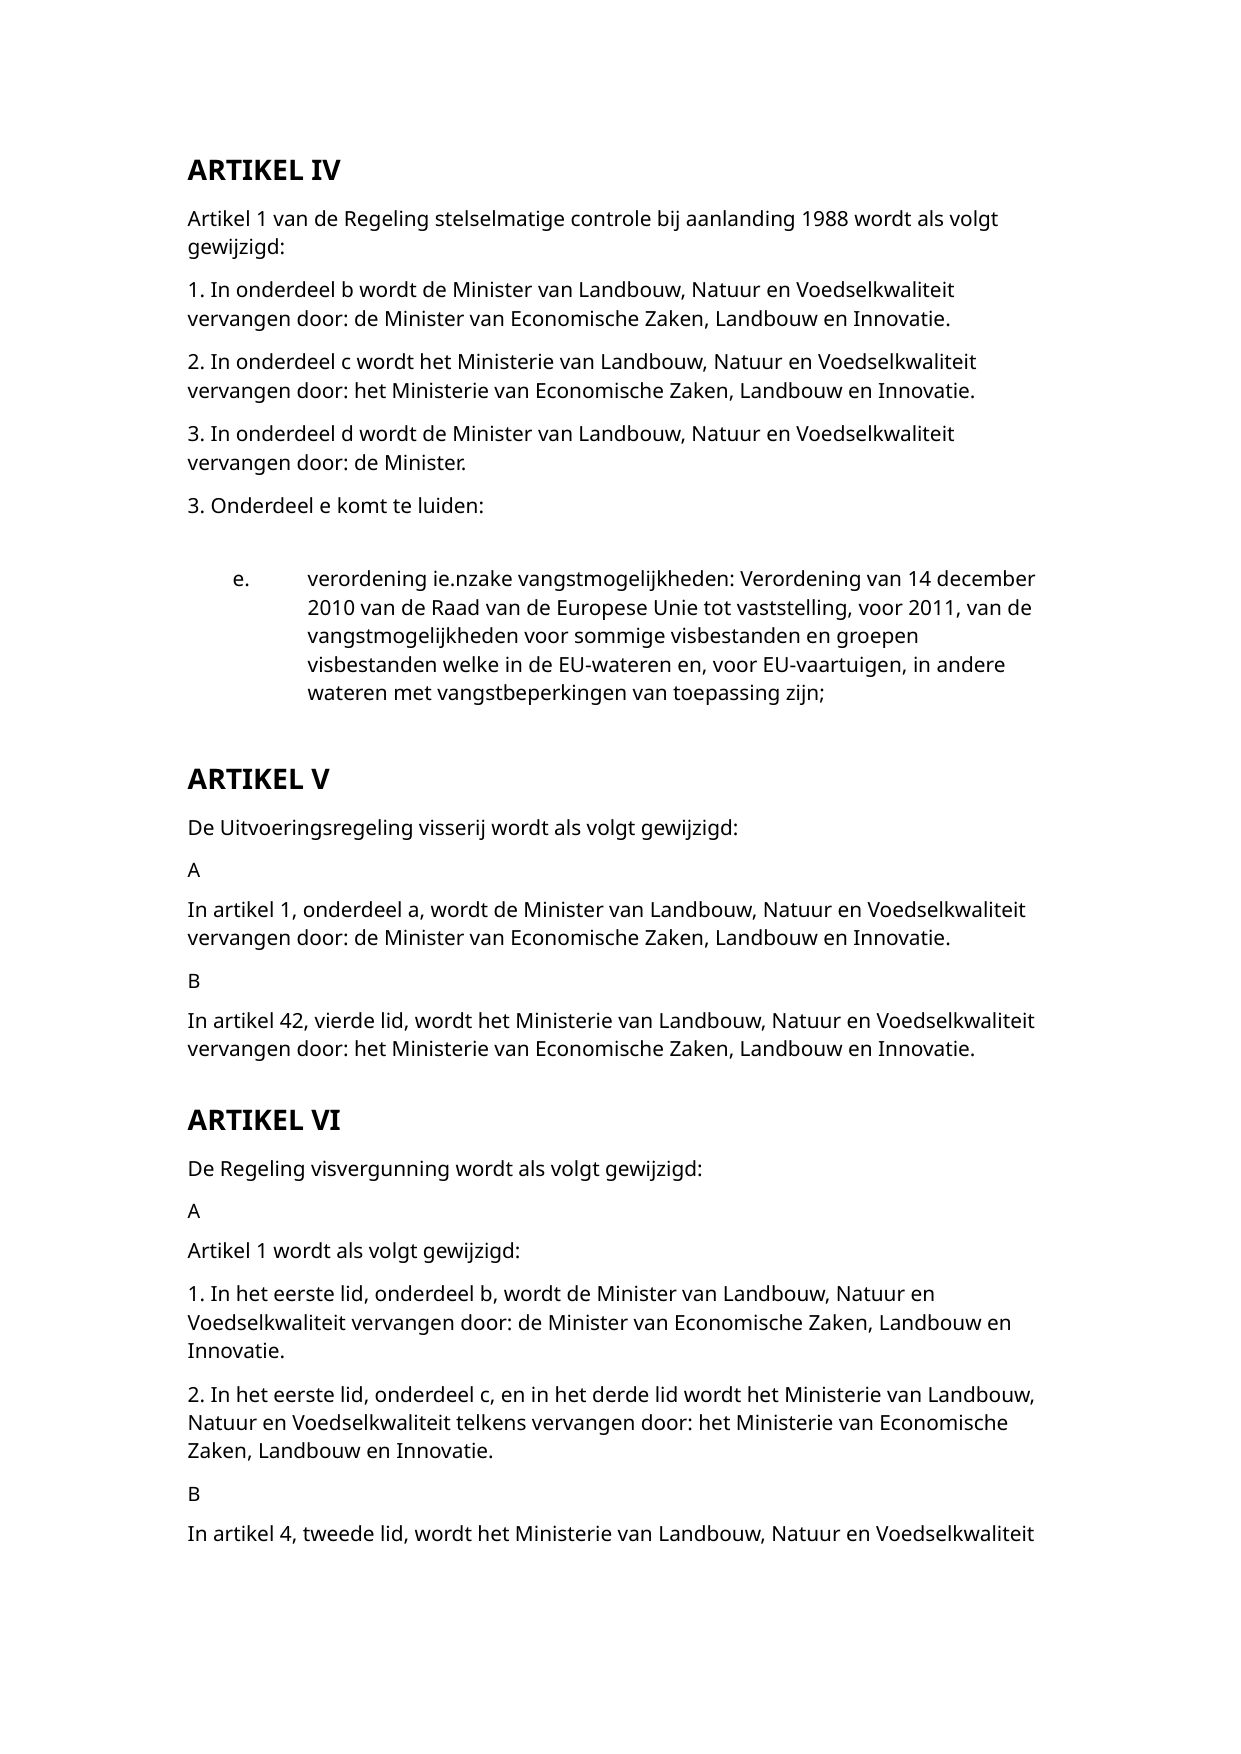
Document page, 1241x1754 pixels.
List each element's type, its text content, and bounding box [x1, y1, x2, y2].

text A [187, 856, 1053, 883]
text De Uitvoeringsregeling visserij wordt als volgt gewijzigd: [187, 813, 1053, 841]
text In artikel 1, onderdeel a, wordt de Minister van Landbouw, Natuur en Voedselkwaliteit vervangen door: de Minister van Economische Zaken, Landbouw en Innovatie. [187, 895, 1053, 952]
subtitle ARTIKEL IV [187, 150, 1053, 189]
text De Regeling visvergunning wordt als volgt gewijzigd: [187, 1154, 1053, 1182]
text 3. In onderdeel d wordt de Minister van Landbouw, Natuur en Voedselkwaliteit vervangen door: de Minister. [187, 419, 1053, 476]
text B [187, 967, 1053, 994]
list verordening ie.nzake vangstmogelijkheden: Verordening van 14 december 2010 van de Raad van de Europese Unie tot vaststelling, voor 2011, van de vangstmogelijkheden voor sommige visbestanden en groepen visbestanden welke in de EU-wateren en, voor EU-vaartuigen, in andere wateren met vangstbeperkingen van toepassing zijn; [232, 564, 1053, 707]
text 2. In het eerste lid, onderdeel c, en in het derde lid wordt het Ministerie van Landbouw, Natuur en Voedselkwaliteit telkens vervangen door: het Ministerie van Economische Zaken, Landbouw en Innovatie. [187, 1380, 1053, 1465]
text A [187, 1197, 1053, 1224]
text 2. In onderdeel c wordt het Ministerie van Landbouw, Natuur en Voedselkwaliteit vervangen door: het Ministerie van Economische Zaken, Landbouw en Innovatie. [187, 347, 1053, 404]
text In artikel 4, tweede lid, wordt het Ministerie van Landbouw, Natuur en Voedselkwaliteit [187, 1519, 1053, 1547]
subtitle ARTIKEL V [187, 759, 1053, 798]
text In artikel 42, vierde lid, wordt het Ministerie van Landbouw, Natuur en Voedselkwaliteit vervangen door: het Ministerie van Economische Zaken, Landbouw en Innovatie. [187, 1006, 1053, 1063]
subtitle ARTIKEL VI [187, 1100, 1053, 1139]
text 3. Onderdeel e komt te luiden: [187, 491, 1053, 519]
text Artikel 1 wordt als volgt gewijzigd: [187, 1236, 1053, 1264]
text Artikel 1 van de Regeling stelselmatige controle bij aanlanding 1988 wordt als volgt gewijzigd: [187, 204, 1053, 261]
text 1. In onderdeel b wordt de Minister van Landbouw, Natuur en Voedselkwaliteit vervangen door: de Minister van Economische Zaken, Landbouw en Innovatie. [187, 276, 1053, 332]
text 1. In het eerste lid, onderdeel b, wordt de Minister van Landbouw, Natuur en Voedselkwaliteit vervangen door: de Minister van Economische Zaken, Landbouw en Innovatie. [187, 1279, 1053, 1365]
text B [187, 1480, 1053, 1507]
